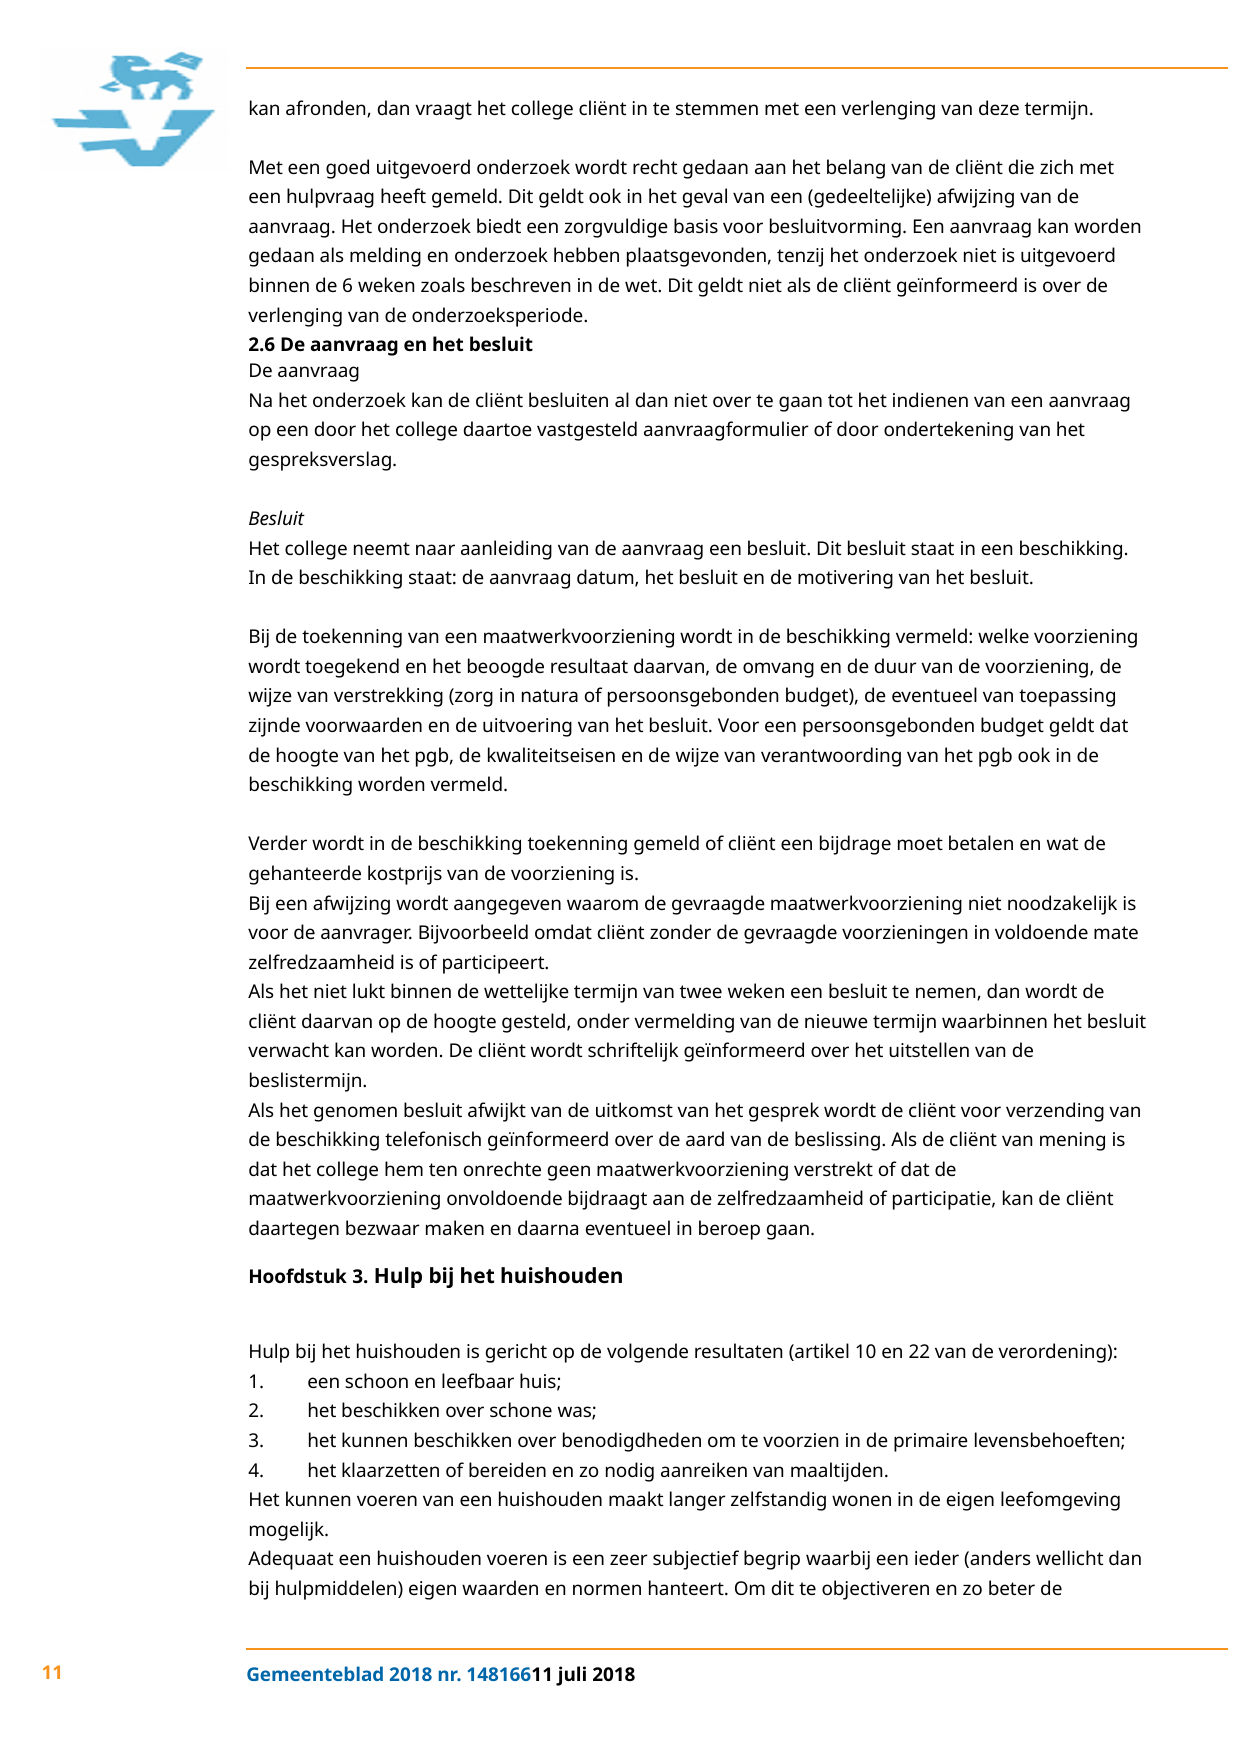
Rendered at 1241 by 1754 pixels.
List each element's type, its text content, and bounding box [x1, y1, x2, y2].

text kan afronden, dan vraagt het college cliënt in te stemmen met een verlenging van deze termijn. [248, 95, 1152, 121]
text Besluit [248, 505, 1152, 531]
text Verder wordt in de beschikking toekenning gemeld of cliënt een bijdrage moet betalen en wat de gehanteerde kostprijs van de voorziening is. [248, 831, 1152, 886]
text Als het genomen besluit afwijkt van de uitkomst van het gesprek wordt de cliënt voor verzending van de beschikking telefonisch geïnformeerd over de aard van de beslissing. Als de cliënt van mening is dat het college hem ten onrechte geen maatwerkvoorziening verstrekt of dat de maatwerkvoorziening onvoldoende bijdraagt aan de zelfredzaamheid of participatie, kan de cliënt daartegen bezwaar maken en daarna eventueel in beroep gaan. [248, 1097, 1152, 1241]
text Met een goed uitgevoerd onderzoek wordt recht gedaan aan het belang van de cliënt die zich met een hulpvraag heeft gemeld. Dit geldt ook in het geval van een (gedeeltelijke) afwijzing van de aanvraag. Het onderzoek biedt een zorgvuldige basis voor besluitvorming. Een aanvraag kan worden gedaan als melding en onderzoek hebben plaatsgevonden, tenzij het onderzoek niet is uitgevoerd binnen de 6 weken zoals beschreven in de wet. Dit geldt niet als de cliënt geïnformeerd is over de verlenging van de onderzoeksperiode. [248, 154, 1152, 328]
text Hoofdstuk 3. Hulp bij het huishouden [248, 1261, 1152, 1289]
list een schoon en leefbaar huis; [248, 1368, 1152, 1394]
text Adequaat een huishouden voeren is een zeer subjectief begrip waarbij een ieder (anders wellicht dan bij hulpmiddelen) eigen waarden en normen hanteert. Om dit te objectiveren en zo beter de [248, 1546, 1152, 1601]
text Het college neemt naar aanleiding van de aanvraag een besluit. Dit besluit staat in een beschikking. In de beschikking staat: de aanvraag datum, het besluit en de motivering van het besluit. [248, 535, 1152, 590]
text Hulp bij het huishouden is gericht op de volgende resultaten (artikel 10 en 22 van de verordening): [248, 1338, 1152, 1364]
text De aanvraag [248, 357, 1152, 383]
list het beschikken over schone was; [248, 1398, 1152, 1423]
list het klaarzetten of bereiden en zo nodig aanreiken van maaltijden. [248, 1457, 1152, 1482]
list het kunnen beschikken over benodigdheden om te voorzien in de primaire levensbehoeften; [248, 1427, 1152, 1453]
text Het kunnen voeren van een huishouden maakt langer zelfstandig wonen in de eigen leefomgeving mogelijk. [248, 1486, 1152, 1542]
text Als het niet lukt binnen de wettelijke termijn van twee weken een besluit te nemen, dan wordt de cliënt daarvan op de hoogte gesteld, onder vermelding van de nieuwe termijn waarbinnen het besluit verwacht kan worden. De cliënt wordt schriftelijk geïnformeerd over het uitstellen van de beslistermijn. [248, 978, 1152, 1093]
text Bij een afwijzing wordt aangegeven waarom de gevraagde maatwerkvoorziening niet noodzakelijk is voor de aanvrager. Bijvoorbeeld omdat cliënt zonder de gevraagde voorzieningen in voldoende mate zelfredzaamheid is of participeert. [248, 890, 1152, 974]
text Bij de toekenning van een maatwerkvoorziening wordt in de beschikking vermeld: welke voorziening wordt toegekend en het beoogde resultaat daarvan, de omvang en de duur van de voorziening, de wijze van verstrekking (zorg in natura of persoonsgebonden budget), de eventueel van toepassing zijnde voorwaarden en de uitvoering van het besluit. Voor een persoonsgebonden budget geldt dat de hoogte van het pgb, de kwaliteitseisen en de wijze van verantwoording van het pgb ook in de beschikking worden vermeld. [248, 623, 1152, 797]
text Na het onderzoek kan de cliënt besluiten al dan niet over te gaan tot het indienen van een aanvraag op een door het college daartoe vastgesteld aanvraagformulier of door ondertekening van het gespreksverslag. [248, 387, 1152, 472]
picture [41, 47, 231, 172]
text 2.6 De aanvraag en het besluit [248, 331, 1152, 357]
